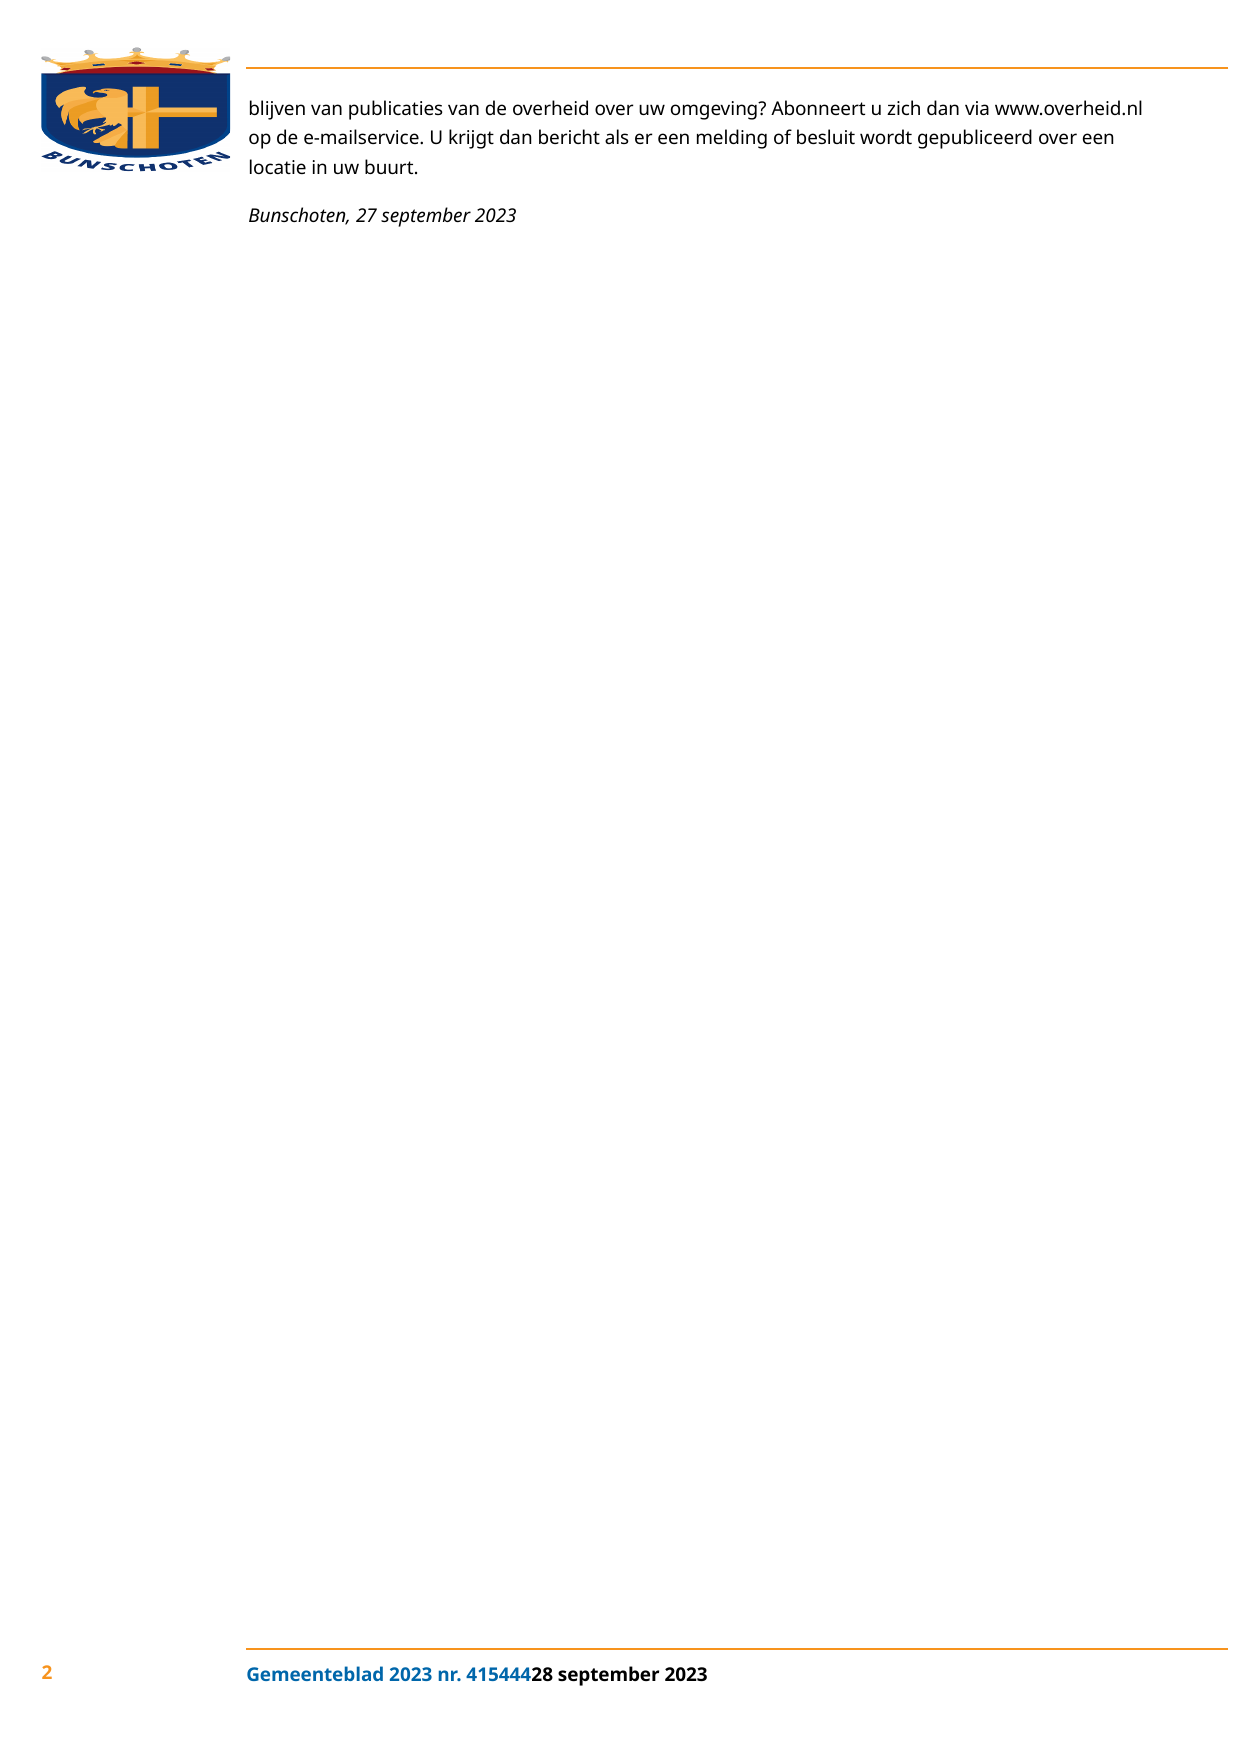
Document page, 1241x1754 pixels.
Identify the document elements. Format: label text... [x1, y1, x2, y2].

text Bunschoten, 27 september 2023 [248, 202, 1152, 227]
picture [41, 47, 231, 172]
text blijven van publicaties van de overheid over uw omgeving? Abonneert u zich dan via www.overheid.nl op de e-mailservice. U krijgt dan bericht als er een melding of besluit wordt gepubliceerd over een locatie in uw buurt. [248, 95, 1152, 180]
